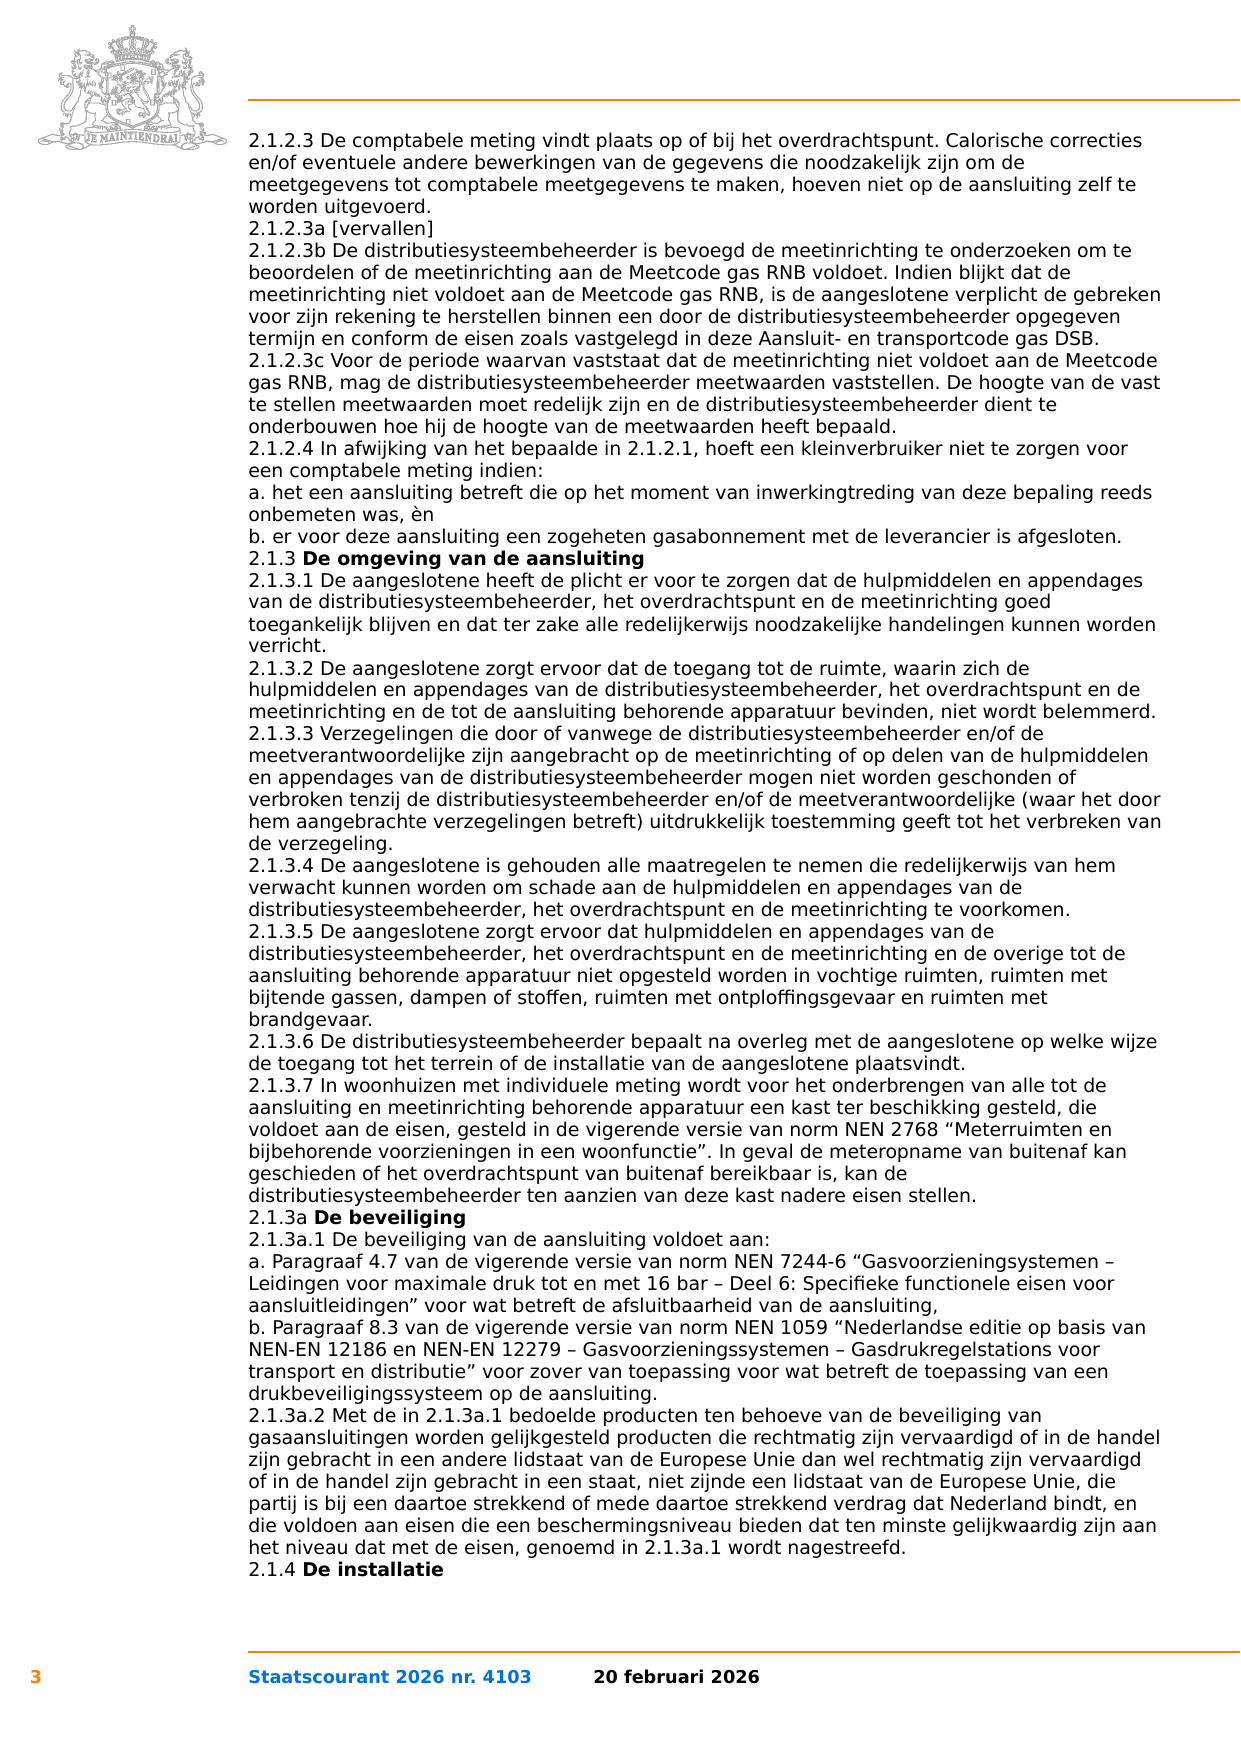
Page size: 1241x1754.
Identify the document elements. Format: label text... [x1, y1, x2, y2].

text 2.1.2.3 De comptabele meting vindt plaats op of bij het overdrachtspunt. Calorische correcties en/of eventuele andere bewerkingen van de gegevens die noodzakelijk zijn om de meetgegevens tot comptabele meetgegevens te maken, hoeven niet op de aansluiting zelf te worden uitgevoerd. [248, 130, 1163, 218]
text 2.1.3a.1 De beveiliging van de aansluiting voldoet aan: [248, 1229, 1163, 1251]
text 2.1.3 De omgeving van de aansluiting [248, 547, 1163, 569]
text 2.1.3.2 De aangeslotene zorgt ervoor dat de toegang tot de ruimte, waarin zich de hulpmiddelen en appendages van de distributiesysteembeheerder, het overdrachtspunt en de meetinrichting en de tot de aansluiting behorende apparatuur bevinden, niet wordt belemmerd. [248, 657, 1163, 723]
text a. het een aansluiting betreft die op het moment van inwerkingtreding van deze bepaling reeds onbemeten was, èn [248, 482, 1163, 526]
text 2.1.3.4 De aangeslotene is gehouden alle maatregelen te nemen die redelijkerwijs van hem verwacht kunnen worden om schade aan de hulpmiddelen en appendages van de distributiesysteembeheerder, het overdrachtspunt en de meetinrichting te voorkomen. [248, 855, 1163, 921]
text 2.1.2.4 In afwijking van het bepaalde in 2.1.2.1, hoeft een kleinverbruiker niet te zorgen voor een comptabele meting indien: [248, 438, 1163, 482]
text 2.1.2.3c Voor de periode waarvan vaststaat dat de meetinrichting niet voldoet aan de Meetcode gas RNB, mag de distributiesysteembeheerder meetwaarden vaststellen. De hoogte van de vast te stellen meetwaarden moet redelijk zijn en de distributiesysteembeheerder dient te onderbouwen hoe hij de hoogte van de meetwaarden heeft bepaald. [248, 350, 1163, 438]
text a. Paragraaf 4.7 van de vigerende versie van norm NEN 7244-6 “Gasvoorzieningsystemen – Leidingen voor maximale druk tot en met 16 bar – Deel 6: Specifieke functionele eisen voor aansluitleidingen” voor wat betreft de afsluitbaarheid van de aansluiting, [248, 1251, 1163, 1317]
text 2.1.2.3a [vervallen] [248, 218, 1163, 240]
text 2.1.3.1 De aangeslotene heeft de plicht er voor te zorgen dat de hulpmiddelen en appendages van de distributiesysteembeheerder, het overdrachtspunt en de meetinrichting goed toegankelijk blijven en dat ter zake alle redelijkerwijs noodzakelijke handelingen kunnen worden verricht. [248, 569, 1163, 657]
text 2.1.3.5 De aangeslotene zorgt ervoor dat hulpmiddelen en appendages van de distributiesysteembeheerder, het overdrachtspunt en de meetinrichting en de overige tot de aansluiting behorende apparatuur niet opgesteld worden in vochtige ruimten, ruimten met bijtende gassen, dampen of stoffen, ruimten met ontploffingsgevaar en ruimten met brandgevaar. [248, 921, 1163, 1031]
text b. Paragraaf 8.3 van de vigerende versie van norm NEN 1059 “Nederlandse editie op basis van NEN-EN 12186 en NEN-EN 12279 – Gasvoorzieningssystemen – Gasdrukregelstations voor transport en distributie” voor zover van toepassing voor wat betreft de toepassing van een drukbeveiligingssysteem op de aansluiting. [248, 1317, 1163, 1405]
text 2.1.4 De installatie [248, 1558, 1163, 1581]
text 2.1.3a De beveiliging [248, 1207, 1163, 1229]
picture [38, 25, 227, 150]
text 2.1.3a.2 Met de in 2.1.3a.1 bedoelde producten ten behoeve van de beveiliging van gasaansluitingen worden gelijkgesteld producten die rechtmatig zijn vervaardigd of in de handel zijn gebracht in een andere lidstaat van de Europese Unie dan wel rechtmatig zijn vervaardigd of in de handel zijn gebracht in een staat, niet zijnde een lidstaat van de Europese Unie, die partij is bij een daartoe strekkend of mede daartoe strekkend verdrag dat Nederland bindt, en die voldoen aan eisen die een beschermingsniveau bieden dat ten minste gelijkwaardig zijn aan het niveau dat met de eisen, genoemd in 2.1.3a.1 wordt nagestreefd. [248, 1405, 1163, 1558]
text b. er voor deze aansluiting een zogeheten gasabonnement met de leverancier is afgesloten. [248, 526, 1163, 547]
text 2.1.3.7 In woonhuizen met individuele meting wordt voor het onderbrengen van alle tot de aansluiting en meetinrichting behorende apparatuur een kast ter beschikking gesteld, die voldoet aan de eisen, gesteld in de vigerende versie van norm NEN 2768 “Meterruimten en bijbehorende voorzieningen in een woonfunctie”. In geval de meteropname van buitenaf kan geschieden of het overdrachtspunt van buitenaf bereikbaar is, kan de distributiesysteembeheerder ten aanzien van deze kast nadere eisen stellen. [248, 1075, 1163, 1207]
text 2.1.3.6 De distributiesysteembeheerder bepaalt na overleg met de aangeslotene op welke wijze de toegang tot het terrein of de installatie van de aangeslotene plaatsvindt. [248, 1031, 1163, 1075]
text 2.1.2.3b De distributiesysteembeheerder is bevoegd de meetinrichting te onderzoeken om te beoordelen of de meetinrichting aan de Meetcode gas RNB voldoet. Indien blijkt dat de meetinrichting niet voldoet aan de Meetcode gas RNB, is de aangeslotene verplicht de gebreken voor zijn rekening te herstellen binnen een door de distributiesysteembeheerder opgegeven termijn en conform de eisen zoals vastgelegd in deze Aansluit- en transportcode gas DSB. [248, 240, 1163, 350]
text 2.1.3.3 Verzegelingen die door of vanwege de distributiesysteembeheerder en/of de meetverantwoordelijke zijn aangebracht op de meetinrichting of op delen van de hulpmiddelen en appendages van de distributiesysteembeheerder mogen niet worden geschonden of verbroken tenzij de distributiesysteembeheerder en/of de meetverantwoordelijke (waar het door hem aangebrachte verzegelingen betreft) uitdrukkelijk toestemming geeft tot het verbreken van de verzegeling. [248, 723, 1163, 855]
